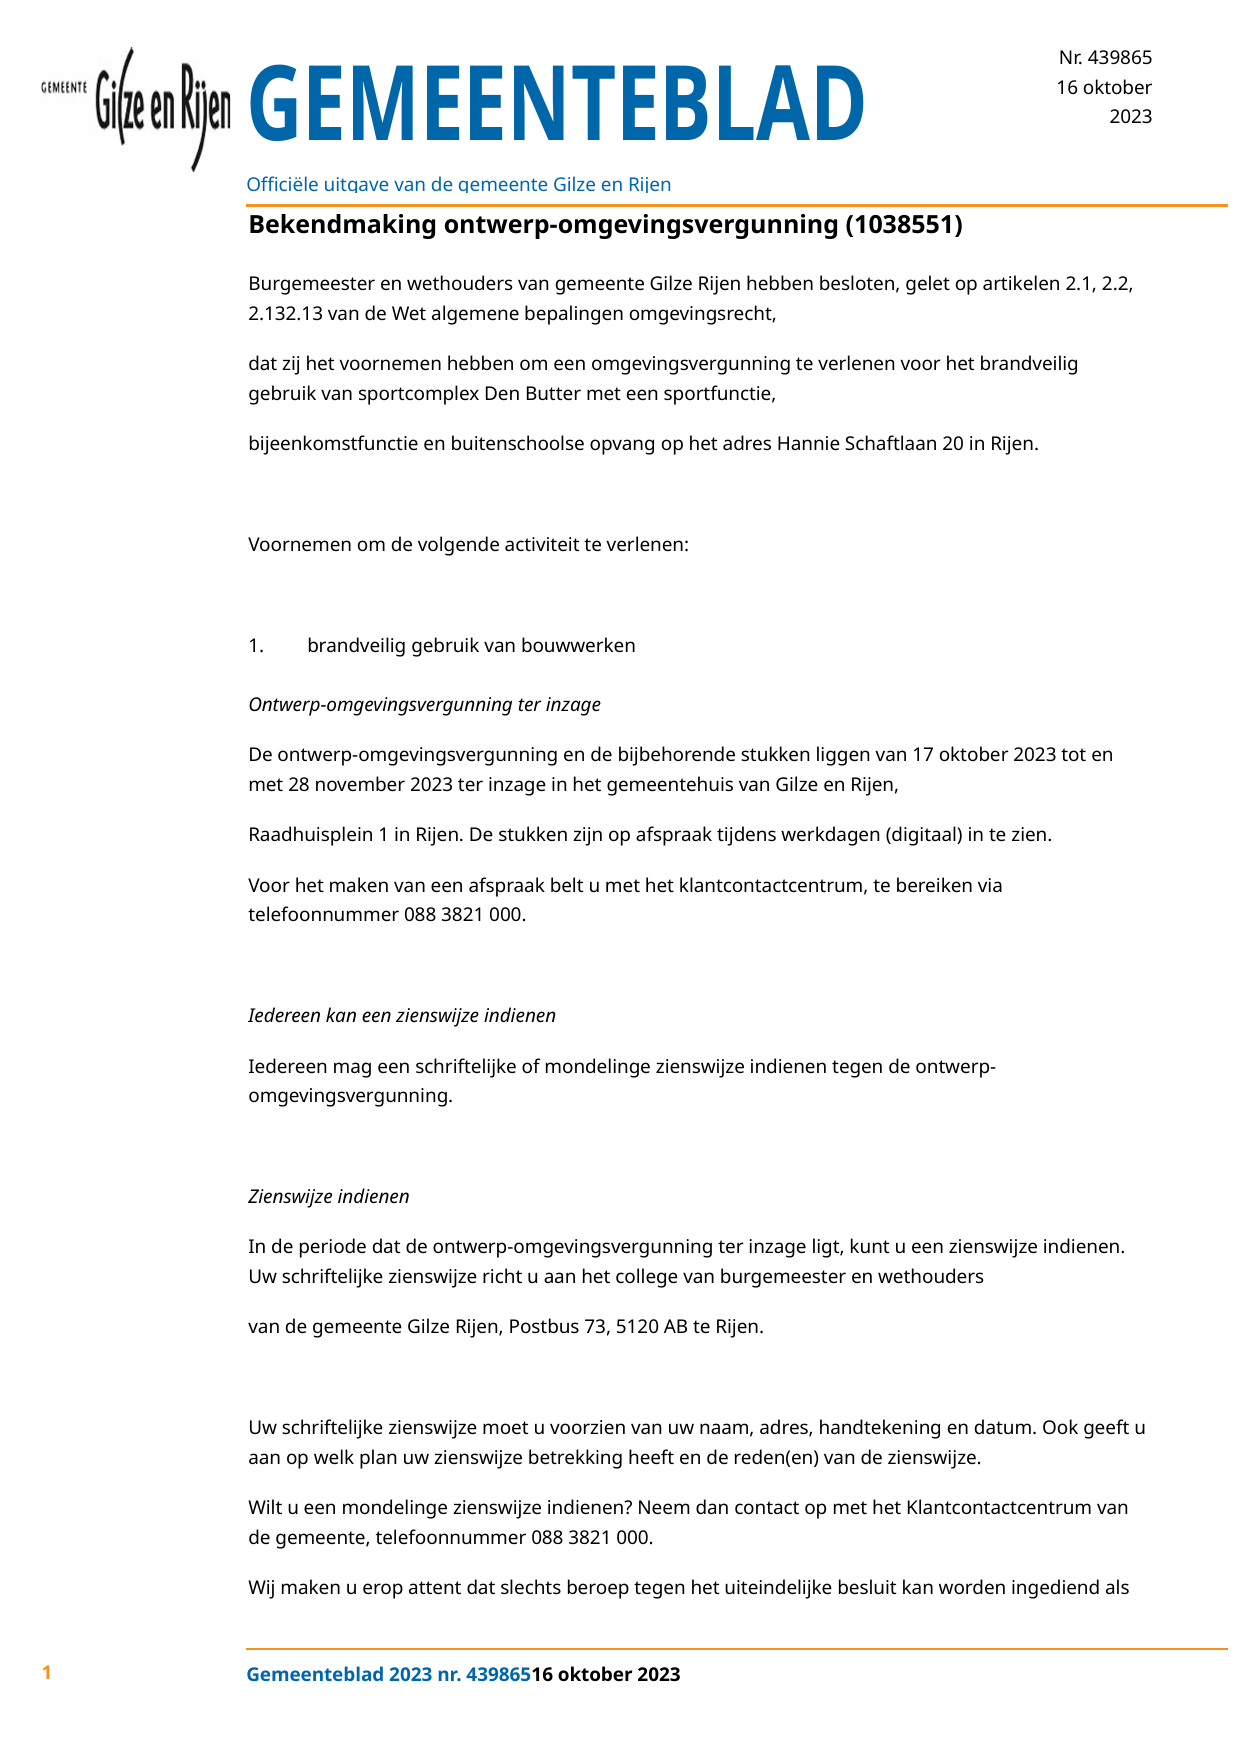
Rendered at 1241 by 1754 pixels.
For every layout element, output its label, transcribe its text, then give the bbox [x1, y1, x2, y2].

text Iedereen mag een schriftelijke of mondelinge zienswijze indienen tegen de ontwerp-omgevingsvergunning. [248, 1053, 1152, 1108]
text Voor het maken van een afspraak belt u met het klantcontactcentrum, te bereiken via telefoonnummer 088 3821 000. [248, 872, 1152, 927]
text De ontwerp-omgevingsvergunning en de bijbehorende stukken liggen van 17 oktober 2023 tot en met 28 november 2023 ter inzage in het gemeentehuis van Gilze en Rijen, [248, 742, 1152, 797]
text van de gemeente Gilze Rijen, Postbus 73, 5120 AB te Rijen. [248, 1314, 1152, 1339]
text Wilt u een mondelinge zienswijze indienen? Neem dan contact op met het Klantcontactcentrum van de gemeente, telefoonnummer 088 3821 000. [248, 1494, 1152, 1550]
text Ontwerp-omgevingsvergunning ter inzage [248, 691, 1152, 717]
picture [41, 47, 231, 172]
text dat zij het voornemen hebben om een omgevingsvergunning te verlenen voor het brandveilig gebruik van sportcomplex Den Butter met een sportfunctie, [248, 350, 1152, 406]
text Iedereen kan een zienswijze indienen [248, 1002, 1152, 1028]
text bijeenkomstfunctie en buitenschoolse opvang op het adres Hannie Schaftlaan 20 in Rijen. [248, 430, 1152, 456]
text Zienswijze indienen [248, 1183, 1152, 1209]
text Bekendmaking ontwerp-omgevingsvergunning (1038551) [248, 207, 1152, 241]
text Burgemeester en wethouders van gemeente Gilze Rijen hebben besloten, gelet op artikelen 2.1, 2.2, 2.132.13 van de Wet algemene bepalingen omgevingsrecht, [248, 270, 1152, 326]
text In de periode dat de ontwerp-omgevingsvergunning ter inzage ligt, kunt u een zienswijze indienen. Uw schriftelijke zienswijze richt u aan het college van burgemeester en wethouders [248, 1234, 1152, 1289]
text Voornemen om de volgende activiteit te verlenen: [248, 531, 1152, 557]
list brandveilig gebruik van bouwwerken [248, 632, 1152, 658]
text Uw schriftelijke zienswijze moet u voorzien van uw naam, adres, handtekening en datum. Ook geeft u aan op welk plan uw zienswijze betrekking heeft en de reden(en) van de zienswijze. [248, 1414, 1152, 1470]
text Raadhuisplein 1 in Rijen. De stukken zijn op afspraak tijdens werkdagen (digitaal) in te zien. [248, 822, 1152, 847]
text Wij maken u erop attent dat slechts beroep tegen het uiteindelijke besluit kan worden ingediend als [248, 1574, 1152, 1600]
